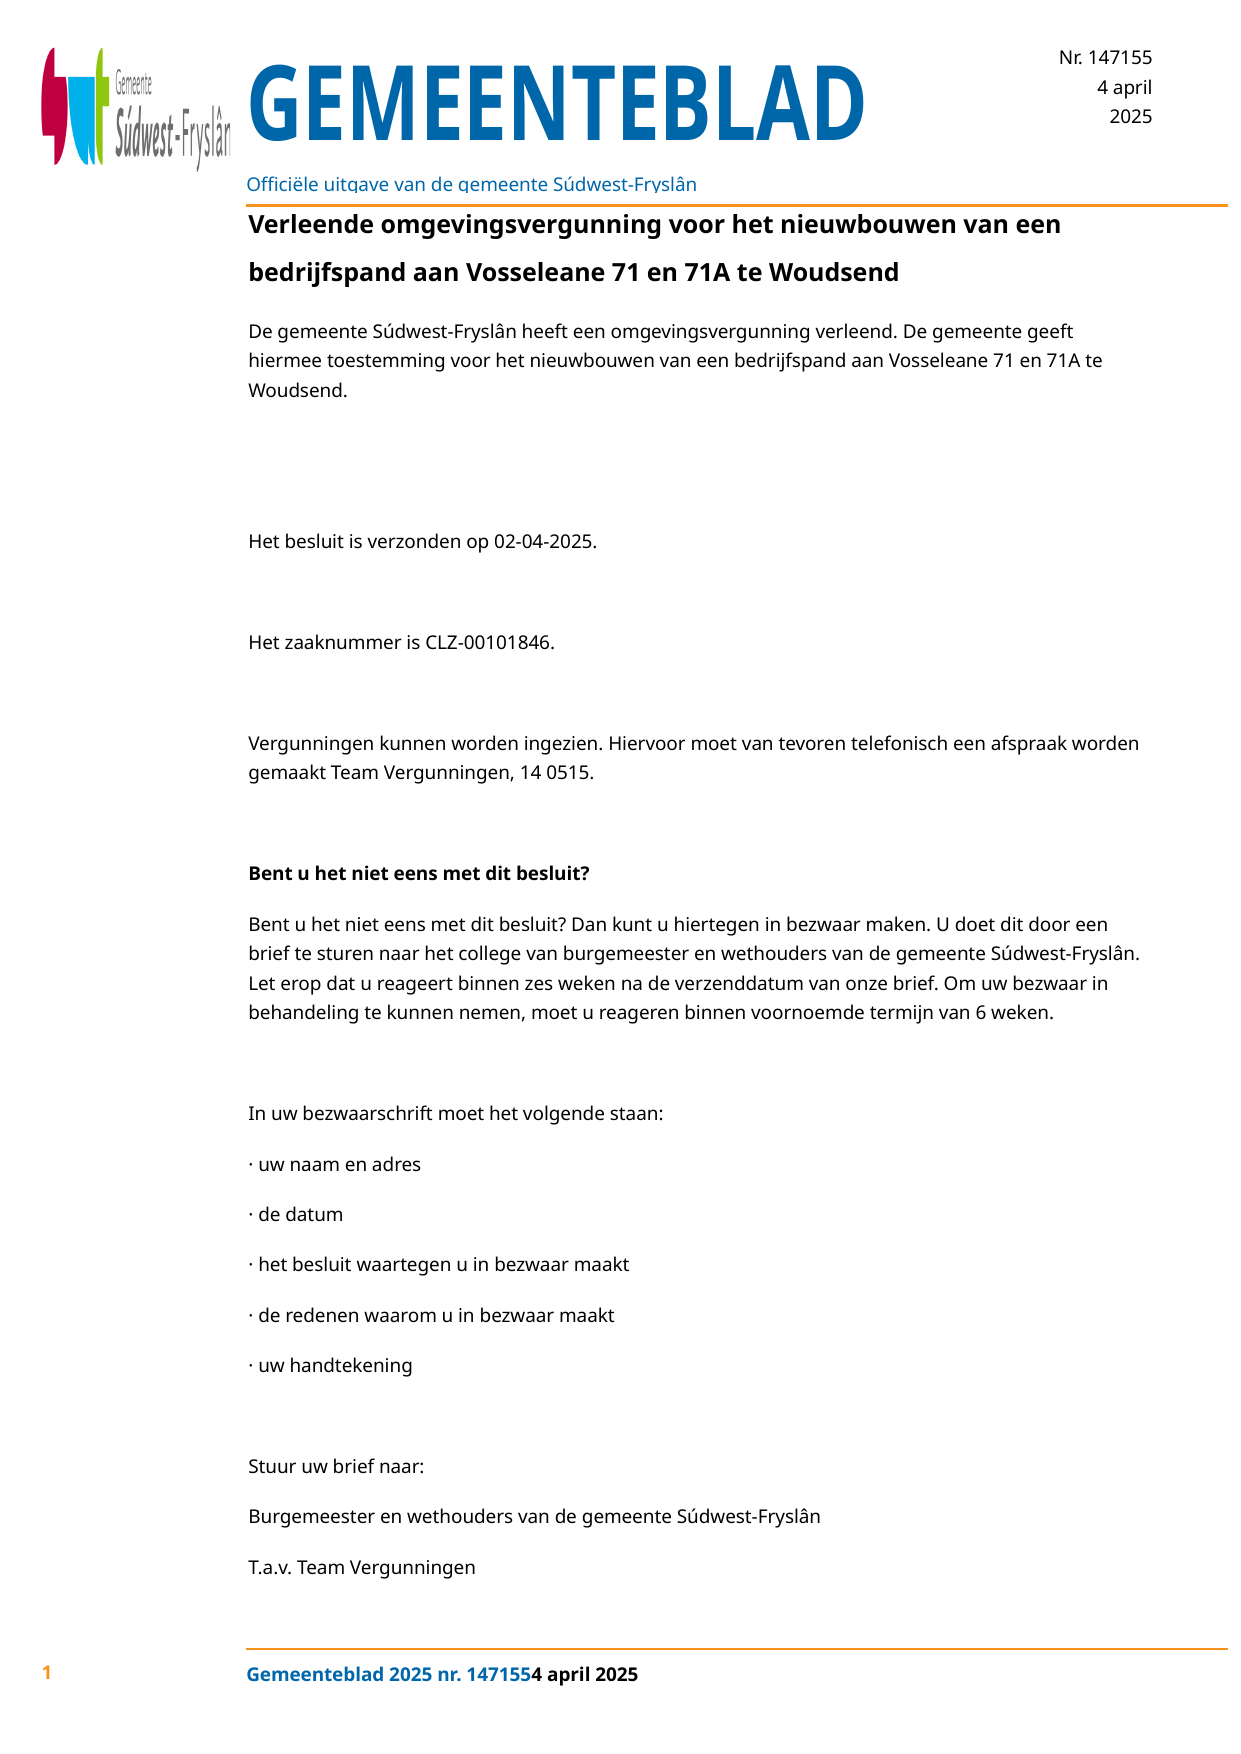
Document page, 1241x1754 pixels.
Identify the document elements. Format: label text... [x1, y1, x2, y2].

text · uw naam en adres [248, 1151, 1152, 1177]
text · het besluit waartegen u in bezwaar maakt [248, 1252, 1152, 1277]
text · de redenen waarom u in bezwaar maakt [248, 1302, 1152, 1328]
text In uw bezwaarschrift moet het volgende staan: [248, 1100, 1152, 1126]
text Vergunningen kunnen worden ingezien. Hiervoor moet van tevoren telefonisch een afspraak worden gemaakt Team Vergunningen, 14 0515. [248, 730, 1152, 785]
text Verleende omgevingsvergunning voor het nieuwbouwen van een bedrijfspand aan Vosseleane 71 en 71A te Woudsend [248, 207, 1152, 288]
text Stuur uw brief naar: [248, 1453, 1152, 1479]
picture [41, 47, 231, 172]
text De gemeente Súdwest-Fryslân heeft een omgevingsvergunning verleend. De gemeente geeft hiermee toestemming voor het nieuwbouwen van een bedrijfspand aan Vosseleane 71 en 71A te Woudsend. [248, 318, 1152, 403]
text Bent u het niet eens met dit besluit? [248, 860, 1152, 886]
text T.a.v. Team Vergunningen [248, 1554, 1152, 1580]
text · de datum [248, 1201, 1152, 1227]
text · uw handtekening [248, 1352, 1152, 1378]
text Het besluit is verzonden op 02-04-2025. [248, 528, 1152, 554]
text Het zaaknummer is CLZ-00101846. [248, 629, 1152, 655]
text Bent u het niet eens met dit besluit? Dan kunt u hiertegen in bezwaar maken. U doet dit door een brief te sturen naar het college van burgemeester en wethouders van de gemeente Súdwest-Fryslân. Let erop dat u reageert binnen zes weken na de verzenddatum van onze brief. Om uw bezwaar in behandeling te kunnen nemen, moet u reageren binnen voornoemde termijn van 6 weken. [248, 911, 1152, 1025]
text Burgemeester en wethouders van de gemeente Súdwest-Fryslân [248, 1504, 1152, 1529]
